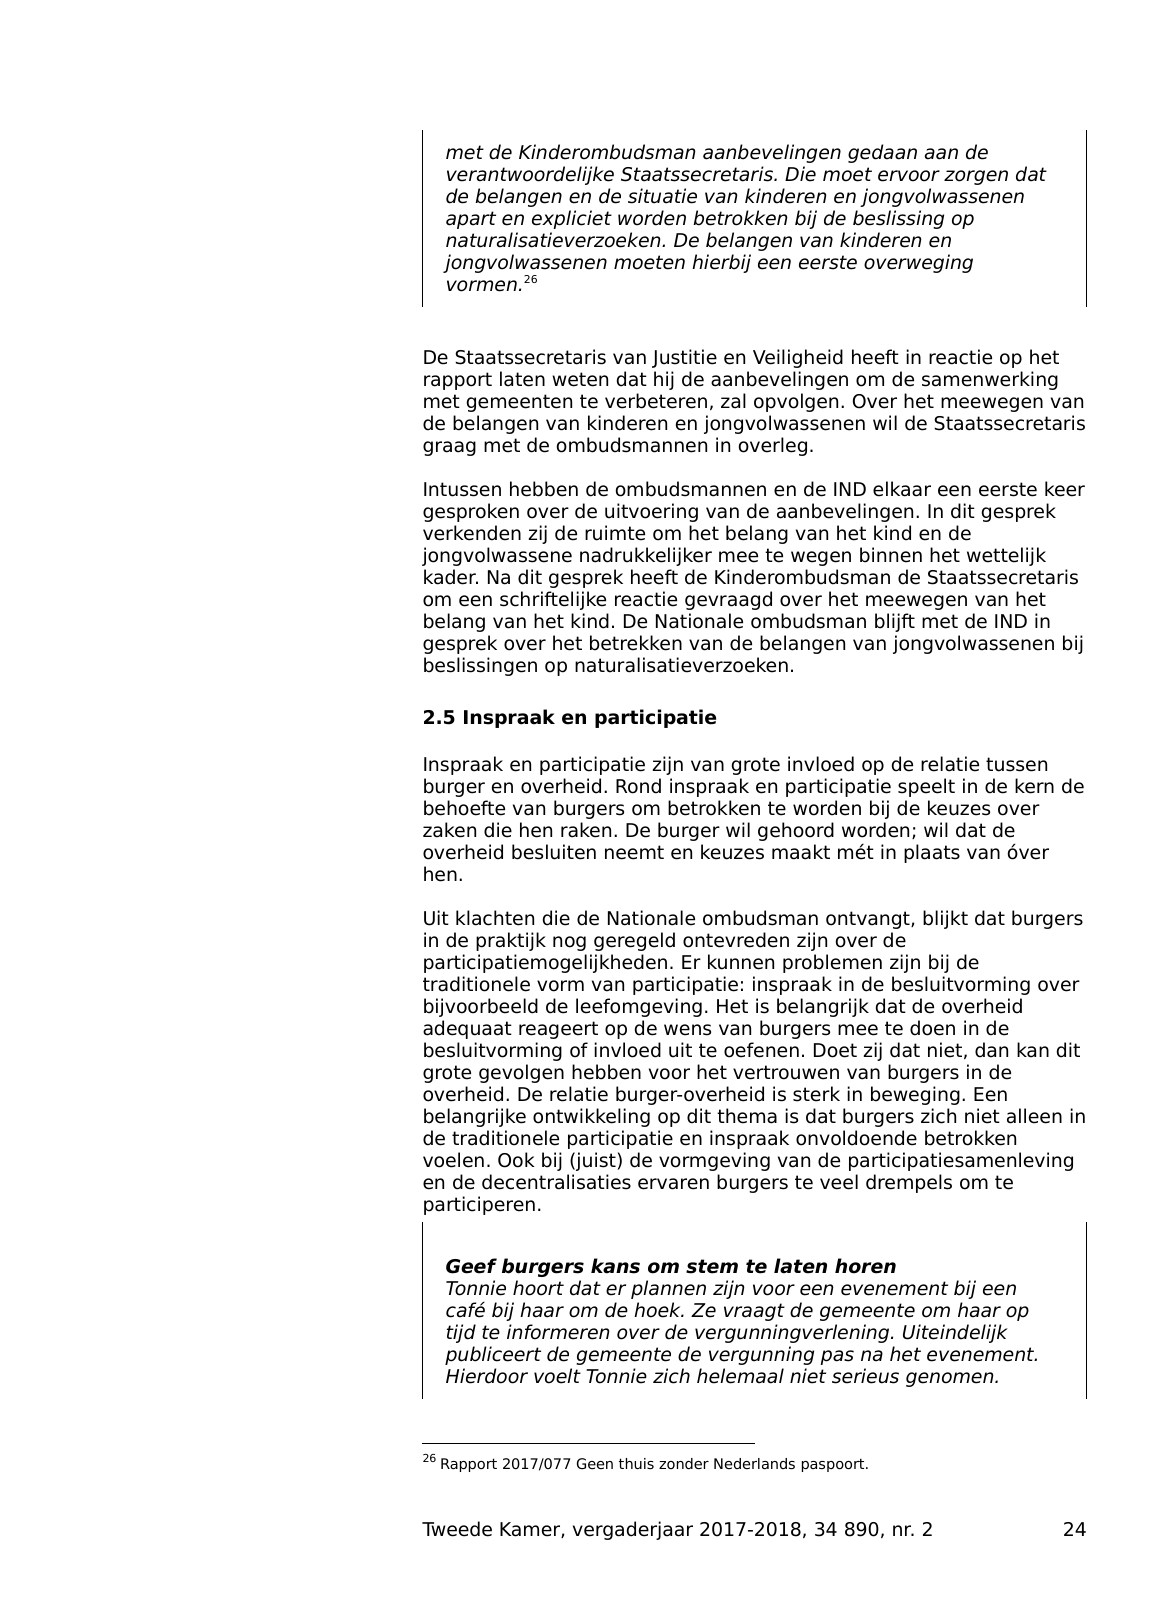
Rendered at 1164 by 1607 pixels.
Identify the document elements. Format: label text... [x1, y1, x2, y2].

subtitle 2.5 Inspraak en participatie [422, 707, 1087, 729]
text Uit klachten die de Nationale ombudsman ontvangt, blijkt dat burgers in de praktijk nog geregeld ontevreden zijn over de participatiemogelijkheden. Er kunnen problemen zijn bij de traditionele vorm van participatie: inspraak in de besluitvorming over bijvoorbeeld de leefomgeving. Het is belangrijk dat de overheid adequaat reageert op de wens van burgers mee te doen in de besluitvorming of invloed uit te oefenen. Doet zij dat niet, dan kan dit grote gevolgen hebben voor het vertrouwen van burgers in de overheid. De relatie burger-overheid is sterk in beweging. Een belangrijke ontwikkeling op dit thema is dat burgers zich niet alleen in de traditionele participatie en inspraak onvoldoende betrokken voelen. Ook bij (juist) de vormgeving van de participatiesamenleving en de decentralisaties ervaren burgers te veel drempels om te participeren. [422, 908, 1087, 1216]
text De Staatssecretaris van Justitie en Veiligheid heeft in reactie op het rapport laten weten dat hij de aanbevelingen om de samenwerking met gemeenten te verbeteren, zal opvolgen. Over het meewegen van de belangen van kinderen en jongvolwassenen wil de Staatssecretaris graag met de ombudsmannen in overleg. [422, 347, 1087, 457]
table_header met de Kinderombudsman aanbevelingen gedaan aan de verantwoordelijke Staatssecretaris. Die moet ervoor zorgen dat de belangen en de situatie van kinderen en jongvolwassenen apart en expliciet worden betrokken bij de beslissing op naturalisatieverzoeken. De belangen van kinderen en jongvolwassenen moeten hierbij een eerste overweging vormen. [423, 130, 1086, 307]
text Intussen hebben de ombudsmannen en de IND elkaar een eerste keer gesproken over de uitvoering van de aanbevelingen. In dit gesprek verkenden zij de ruimte om het belang van het kind en de jongvolwassene nadrukkelijker mee te wegen binnen het wettelijk kader. Na dit gesprek heeft de Kinderombudsman de Staatssecretaris om een schriftelijke reactie gevraagd over het meewegen van het belang van het kind. De Nationale ombudsman blijft met de IND in gesprek over het betrekken van de belangen van jongvolwassenen bij beslissingen op naturalisatieverzoeken. [422, 479, 1087, 677]
table_header Geef burgers kans om stem te laten horen Tonnie hoort dat er plannen zijn voor een evenement bij een café bij haar om de hoek. Ze vraagt de gemeente om haar op tijd te informeren over de vergunningverlening. Uiteindelijk publiceert de gemeente de vergunning pas na het evenement. Hierdoor voelt Tonnie zich helemaal niet serieus genomen. [423, 1222, 1086, 1399]
text Inspraak en participatie zijn van grote invloed op de relatie tussen burger en overheid. Rond inspraak en participatie speelt in de kern de behoefte van burgers om betrokken te worden bij de keuzes over zaken die hen raken. De burger wil gehoord worden; wil dat de overheid besluiten neemt en keuzes maakt mét in plaats van óver hen. [422, 754, 1087, 886]
